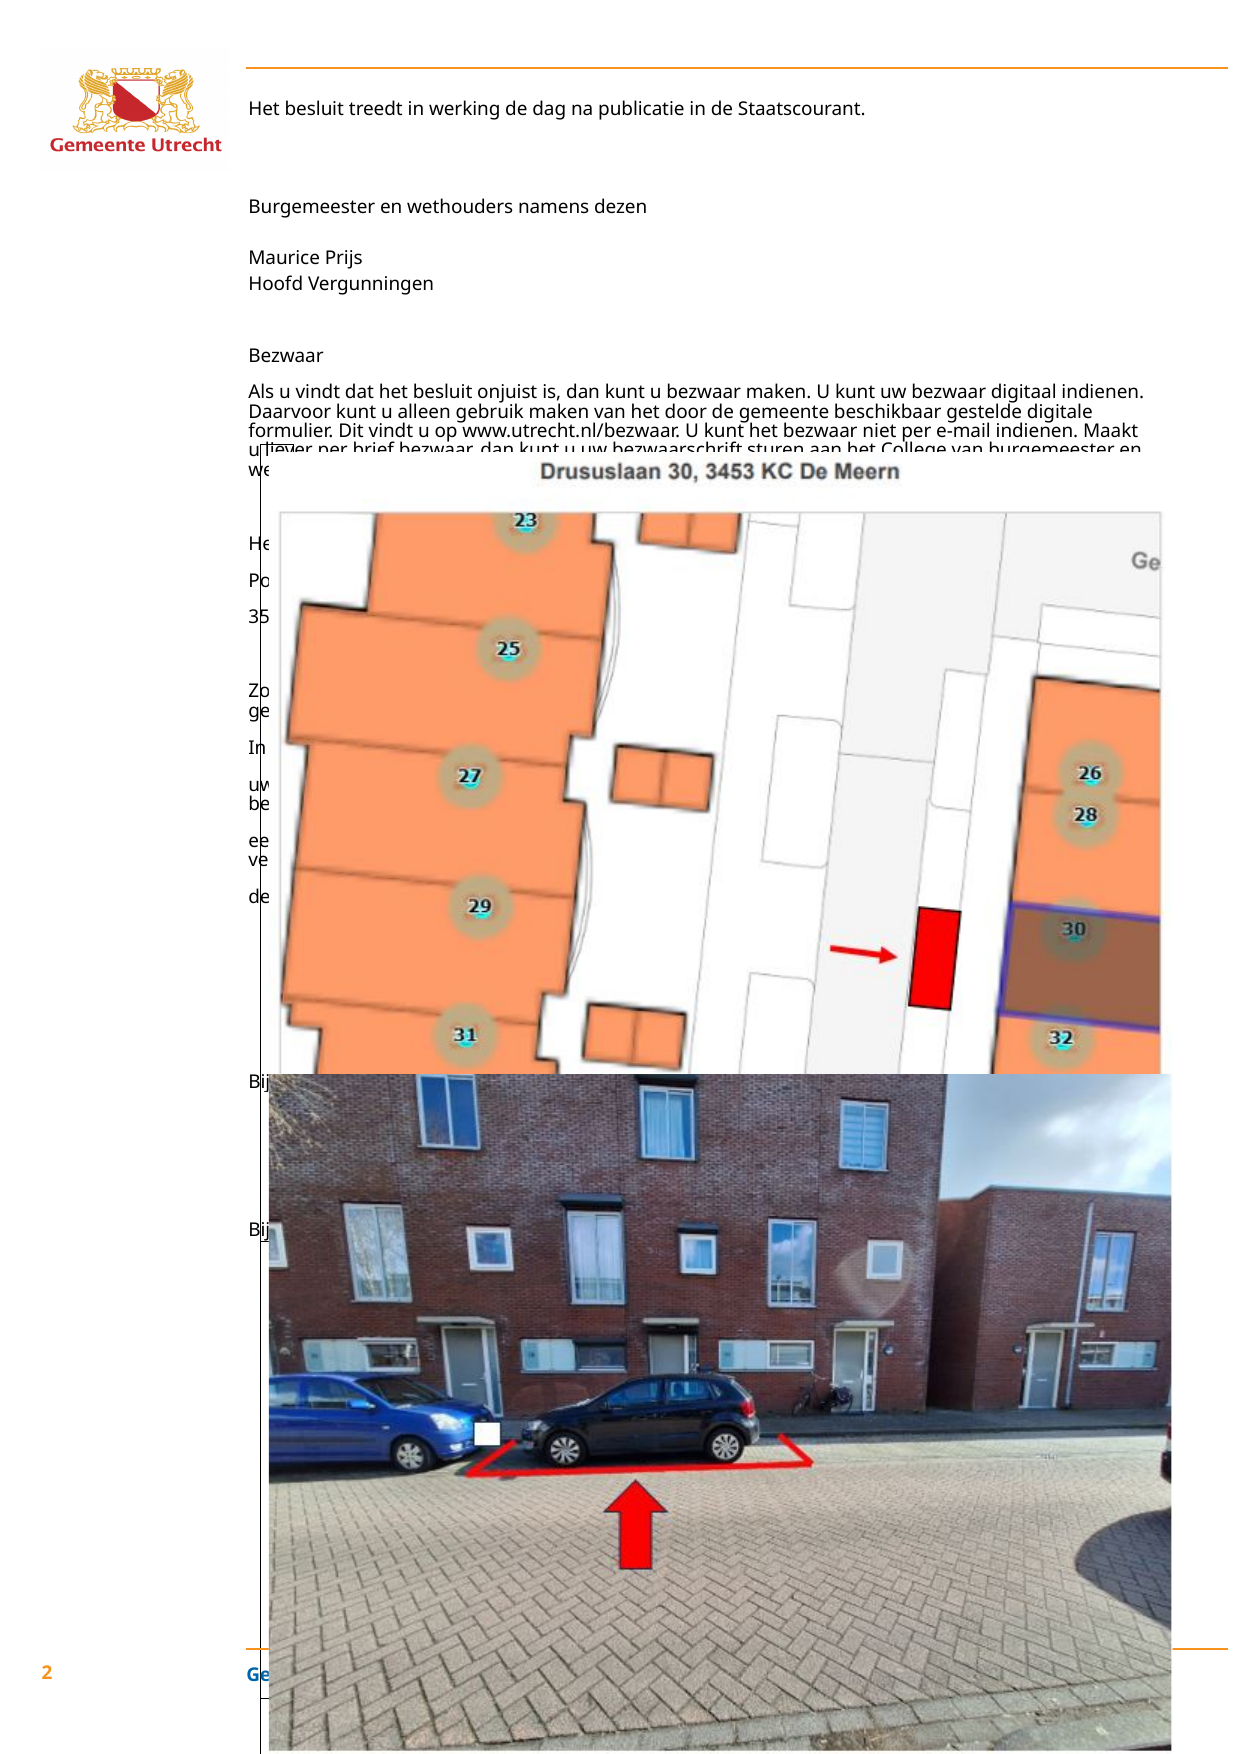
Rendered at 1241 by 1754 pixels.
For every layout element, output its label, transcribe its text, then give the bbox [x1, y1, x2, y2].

text Burgemeester en wethouders namens dezen [248, 193, 1152, 219]
text Als u vindt dat het besluit onjuist is, dan kunt u bezwaar maken. U kunt uw bezwaar digitaal indienen. Daarvoor kunt u alleen gebruik maken van het door de gemeente beschikbaar gestelde digitale formulier. Dit vindt u op www.utrecht.nl/bezwaar. U kunt het bezwaar niet per e-mail indienen. Maakt u liever per brief bezwaar, dan kunt u uw bezwaarschrift sturen aan het College van burgemeester en wethouders. [248, 383, 1152, 473]
text Bezwaar [248, 347, 1152, 366]
text Het besluit treedt in werking de dag na publicatie in de Staatscourant. [248, 95, 1152, 121]
text Maurice Prijs [248, 244, 1152, 270]
picture [41, 47, 231, 172]
picture [268, 452, 1173, 1754]
text Hoofd Vergunningen [248, 270, 1152, 296]
